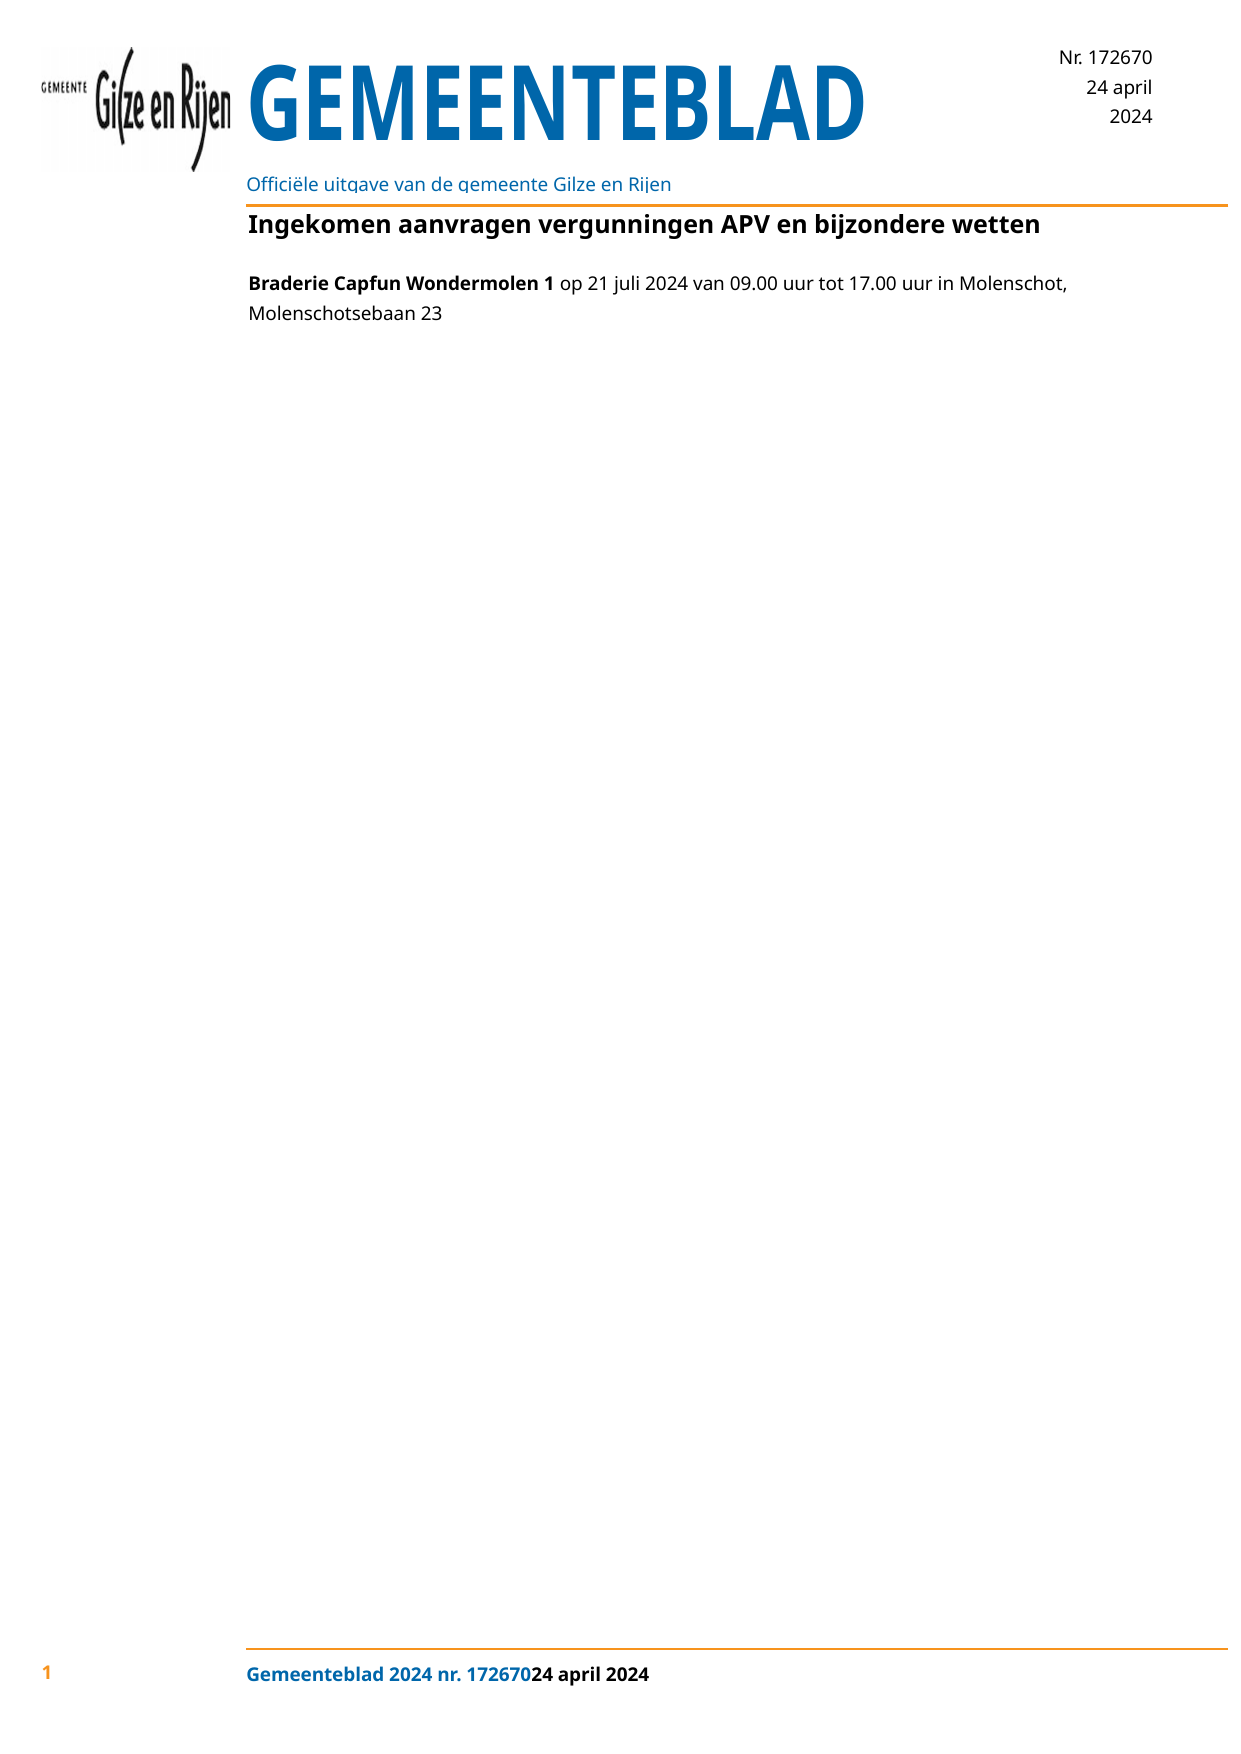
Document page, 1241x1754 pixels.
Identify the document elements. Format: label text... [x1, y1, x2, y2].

text Ingekomen aanvragen vergunningen APV en bijzondere wetten [248, 207, 1152, 241]
text Braderie Capfun Wondermolen 1 op 21 juli 2024 van 09.00 uur tot 17.00 uur in Molenschot, Molenschotsebaan 23 [248, 270, 1152, 326]
picture [41, 47, 231, 172]
